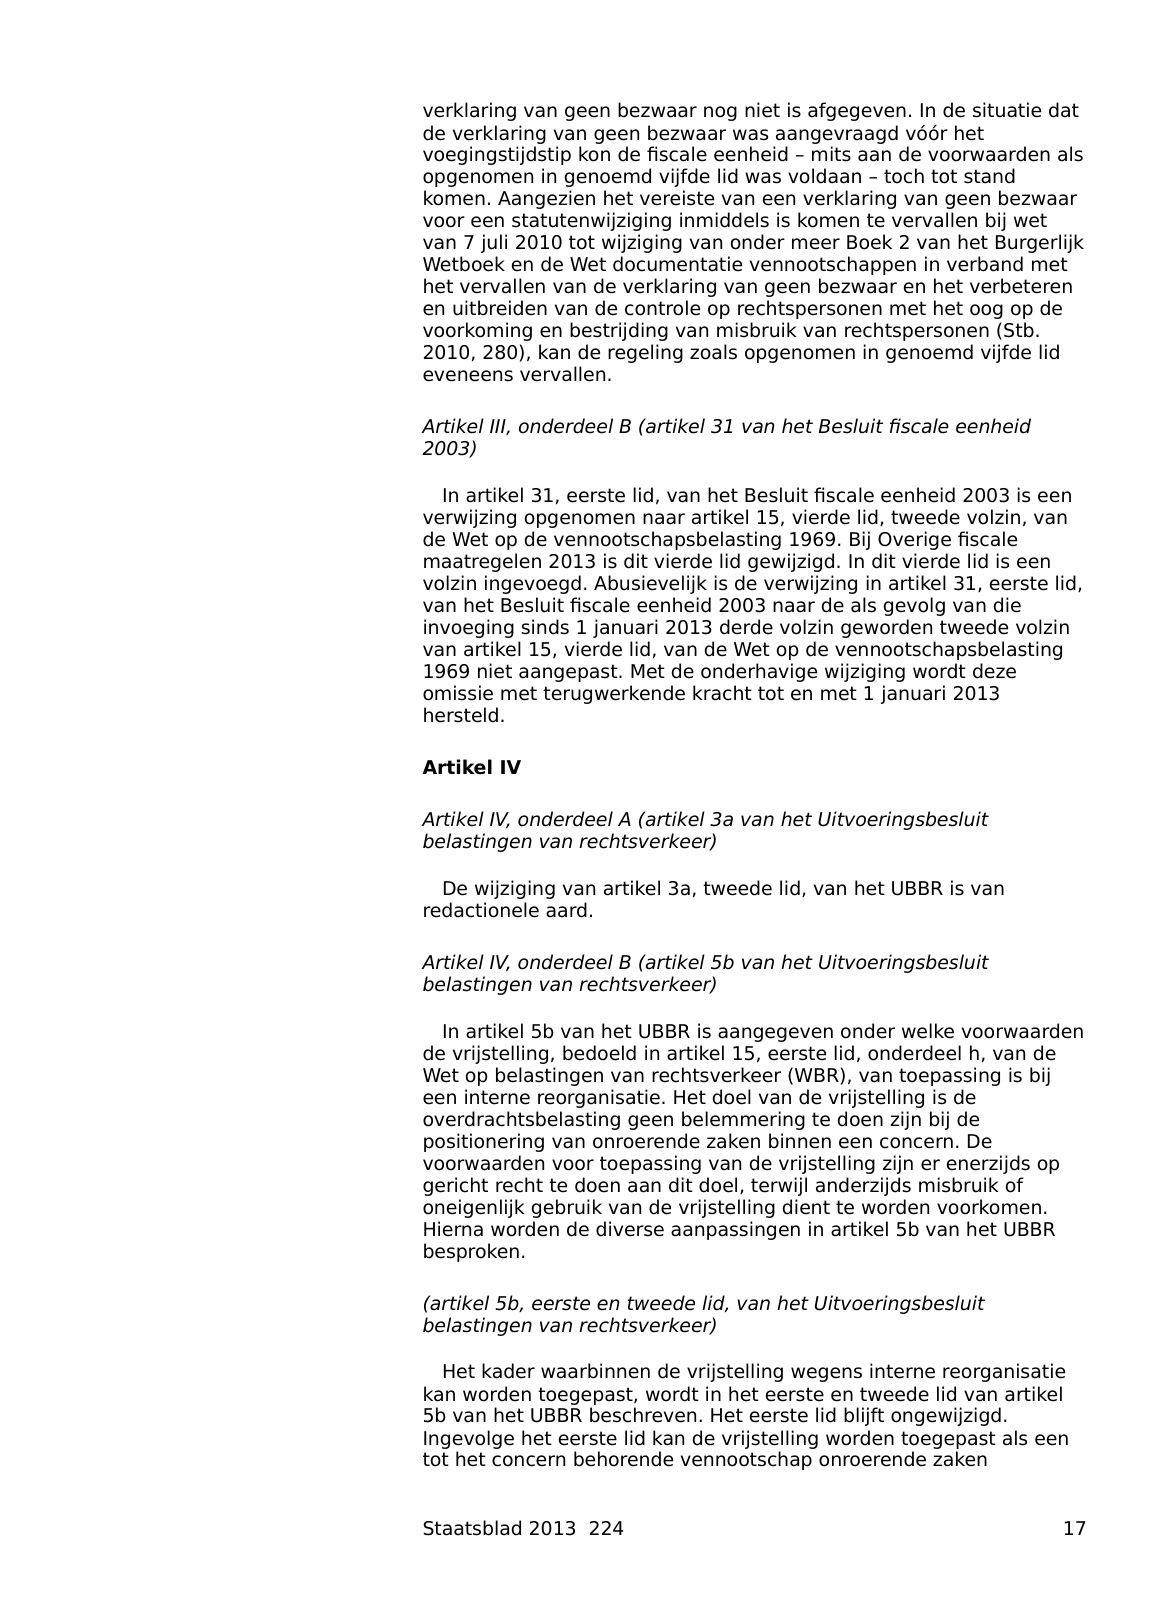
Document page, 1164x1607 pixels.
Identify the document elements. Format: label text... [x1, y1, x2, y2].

text verklaring van geen bezwaar nog niet is afgegeven. In de situatie dat de verklaring van geen bezwaar was aangevraagd vóór het voegingstijdstip kon de fiscale eenheid – mits aan de voorwaarden als opgenomen in genoemd vijfde lid was voldaan – toch tot stand komen. Aangezien het vereiste van een verklaring van geen bezwaar voor een statutenwijziging inmiddels is komen te vervallen bij wet van 7 juli 2010 tot wijziging van onder meer Boek 2 van het Burgerlijk Wetboek en de Wet documentatie vennootschappen in verband met het vervallen van de verklaring van geen bezwaar en het verbeteren en uitbreiden van de controle op rechtspersonen met het oog op de voorkoming en bestrijding van misbruik van rechtspersonen (Stb. 2010, 280), kan de regeling zoals opgenomen in genoemd vijfde lid eveneens vervallen. [422, 100, 1087, 386]
text In artikel 31, eerste lid, van het Besluit fiscale eenheid 2003 is een verwijzing opgenomen naar artikel 15, vierde lid, tweede volzin, van de Wet op de vennootschapsbelasting 1969. Bij Overige fiscale maatregelen 2013 is dit vierde lid gewijzigd. In dit vierde lid is een volzin ingevoegd. Abusievelijk is de verwijzing in artikel 31, eerste lid, van het Besluit fiscale eenheid 2003 naar de als gevolg van die invoeging sinds 1 januari 2013 derde volzin geworden tweede volzin van artikel 15, vierde lid, van de Wet op de vennootschapsbelasting 1969 niet aangepast. Met de onderhavige wijziging wordt deze omissie met terugwerkende kracht tot en met 1 januari 2013 hersteld. [422, 485, 1087, 727]
text Het kader waarbinnen de vrijstelling wegens interne reorganisatie kan worden toegepast, wordt in het eerste en tweede lid van artikel 5b van het UBBR beschreven. Het eerste lid blijft ongewijzigd. Ingevolge het eerste lid kan de vrijstelling worden toegepast als een tot het concern behorende vennootschap onroerende zaken [422, 1361, 1087, 1471]
subtitle Artikel IV, onderdeel A (artikel 3a van het Uitvoeringsbesluit belastingen van rechtsverkeer) [422, 809, 1087, 853]
subtitle Artikel III, onderdeel B (artikel 31 van het Besluit fiscale eenheid 2003) [422, 416, 1087, 460]
text In artikel 5b van het UBBR is aangegeven onder welke voorwaarden de vrijstelling, bedoeld in artikel 15, eerste lid, onderdeel h, van de Wet op belastingen van rechtsverkeer (WBR), van toepassing is bij een interne reorganisatie. Het doel van de vrijstelling is de overdrachtsbelasting geen belemmering te doen zijn bij de positionering van onroerende zaken binnen een concern. De voorwaarden voor toepassing van de vrijstelling zijn er enerzijds op gericht recht te doen aan dit doel, terwijl anderzijds misbruik of oneigenlijk gebruik van de vrijstelling dient te worden voorkomen. Hierna worden de diverse aanpassingen in artikel 5b van het UBBR besproken. [422, 1021, 1087, 1262]
text De wijziging van artikel 3a, tweede lid, van het UBBR is van redactionele aard. [422, 878, 1087, 922]
subtitle (artikel 5b, eerste en tweede lid, van het Uitvoeringsbesluit belastingen van rechtsverkeer) [422, 1292, 1087, 1336]
subtitle Artikel IV, onderdeel B (artikel 5b van het Uitvoeringsbesluit belastingen van rechtsverkeer) [422, 952, 1087, 996]
subtitle Artikel IV [422, 757, 1087, 779]
